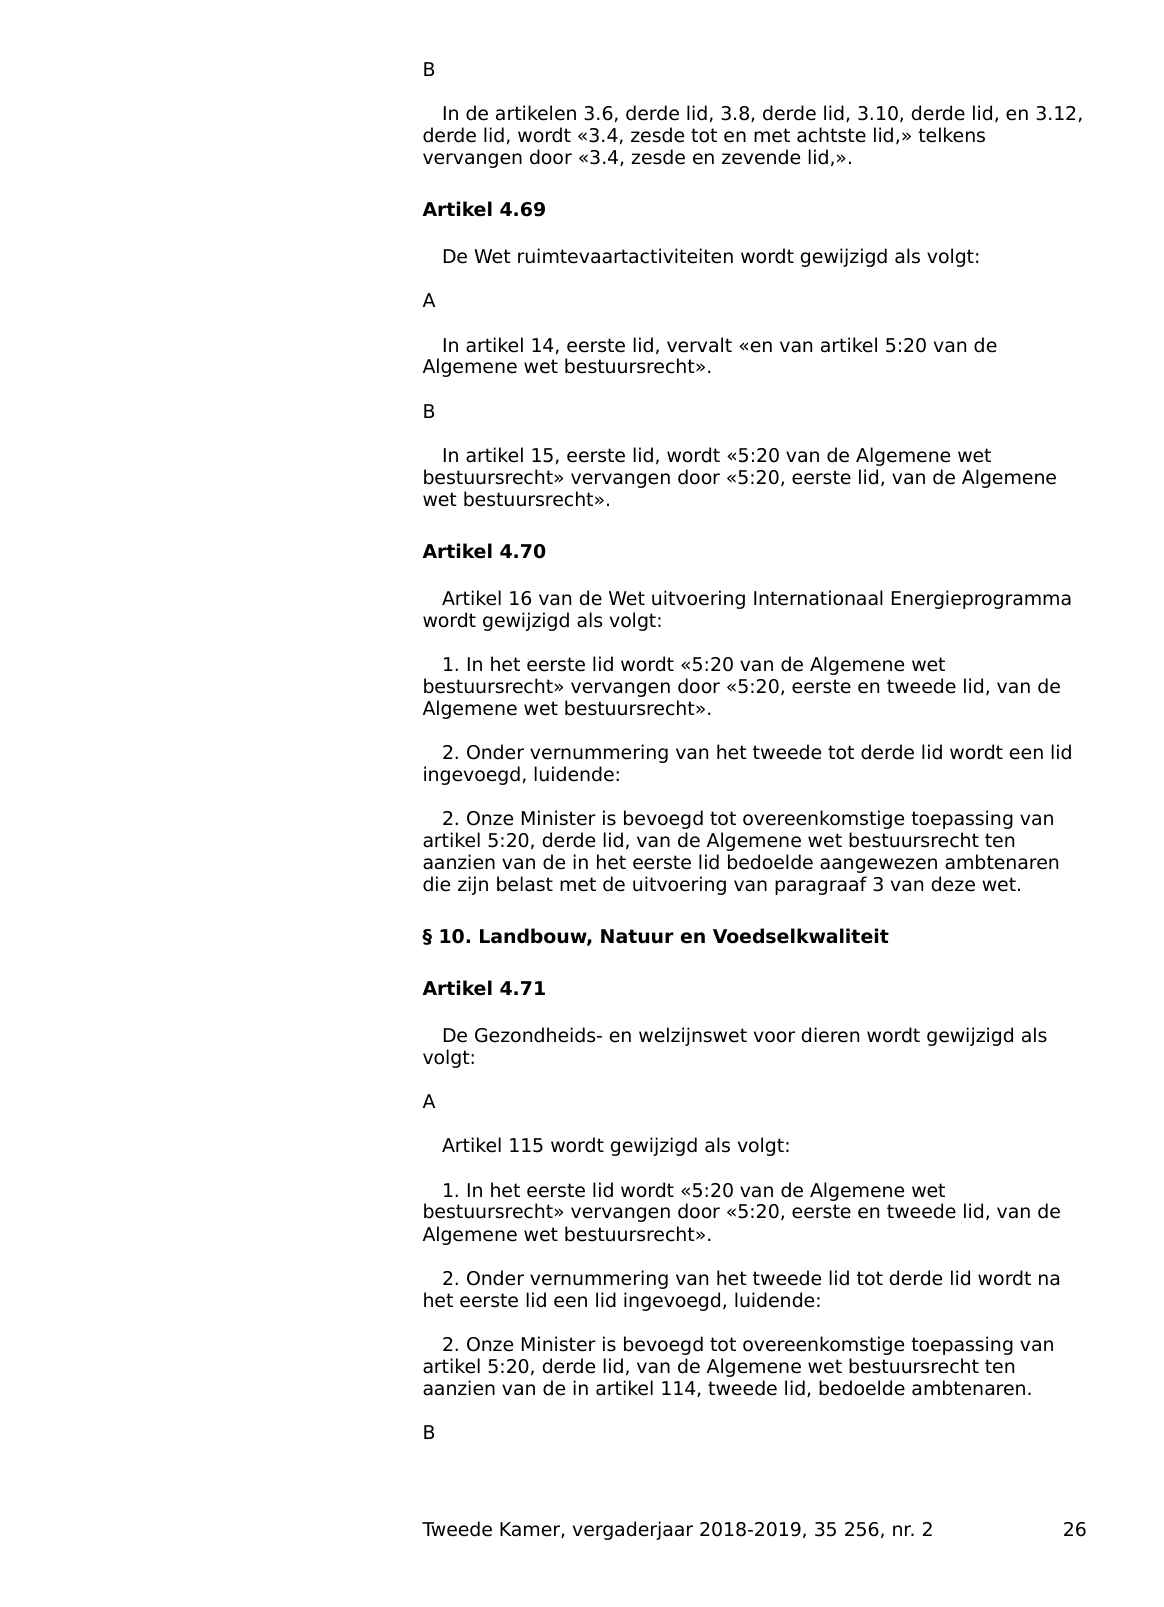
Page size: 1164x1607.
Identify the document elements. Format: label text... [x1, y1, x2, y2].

text De Wet ruimtevaartactiviteiten wordt gewijzigd als volgt: [422, 246, 1087, 268]
subtitle Artikel 4.69 [422, 199, 1087, 221]
text B [422, 59, 1087, 81]
text Artikel 115 wordt gewijzigd als volgt: [422, 1135, 1087, 1157]
text In artikel 14, eerste lid, vervalt «en van artikel 5:20 van de Algemene wet bestuursrecht». [422, 334, 1087, 378]
subtitle § 10. Landbouw, Natuur en Voedselkwaliteit [422, 926, 1087, 948]
text B [422, 401, 1087, 423]
text 2. Onder vernummering van het tweede tot derde lid wordt een lid ingevoegd, luidende: [422, 742, 1087, 786]
text B [422, 1422, 1087, 1444]
text Artikel 16 van de Wet uitvoering Internationaal Energieprogramma wordt gewijzigd als volgt: [422, 588, 1087, 632]
text A [422, 290, 1087, 312]
text In de artikelen 3.6, derde lid, 3.8, derde lid, 3.10, derde lid, en 3.12, derde lid, wordt «3.4, zesde tot en met achtste lid,» telkens vervangen door «3.4, zesde en zevende lid,». [422, 103, 1087, 169]
text De Gezondheids- en welzijnswet voor dieren wordt gewijzigd als volgt: [422, 1025, 1087, 1069]
text 2. Onze Minister is bevoegd tot overeenkomstige toepassing van artikel 5:20, derde lid, van de Algemene wet bestuursrecht ten aanzien van de in het eerste lid bedoelde aangewezen ambtenaren die zijn belast met de uitvoering van paragraaf 3 van deze wet. [422, 808, 1087, 896]
subtitle Artikel 4.71 [422, 978, 1087, 1000]
text A [422, 1091, 1087, 1113]
text 1. In het eerste lid wordt «5:20 van de Algemene wet bestuursrecht» vervangen door «5:20, eerste en tweede lid, van de Algemene wet bestuursrecht». [422, 1179, 1087, 1245]
text 2. Onder vernummering van het tweede lid tot derde lid wordt na het eerste lid een lid ingevoegd, luidende: [422, 1268, 1087, 1312]
subtitle Artikel 4.70 [422, 541, 1087, 563]
text In artikel 15, eerste lid, wordt «5:20 van de Algemene wet bestuursrecht» vervangen door «5:20, eerste lid, van de Algemene wet bestuursrecht». [422, 445, 1087, 511]
text 2. Onze Minister is bevoegd tot overeenkomstige toepassing van artikel 5:20, derde lid, van de Algemene wet bestuursrecht ten aanzien van de in artikel 114, tweede lid, bedoelde ambtenaren. [422, 1334, 1087, 1400]
text 1. In het eerste lid wordt «5:20 van de Algemene wet bestuursrecht» vervangen door «5:20, eerste en tweede lid, van de Algemene wet bestuursrecht». [422, 654, 1087, 720]
